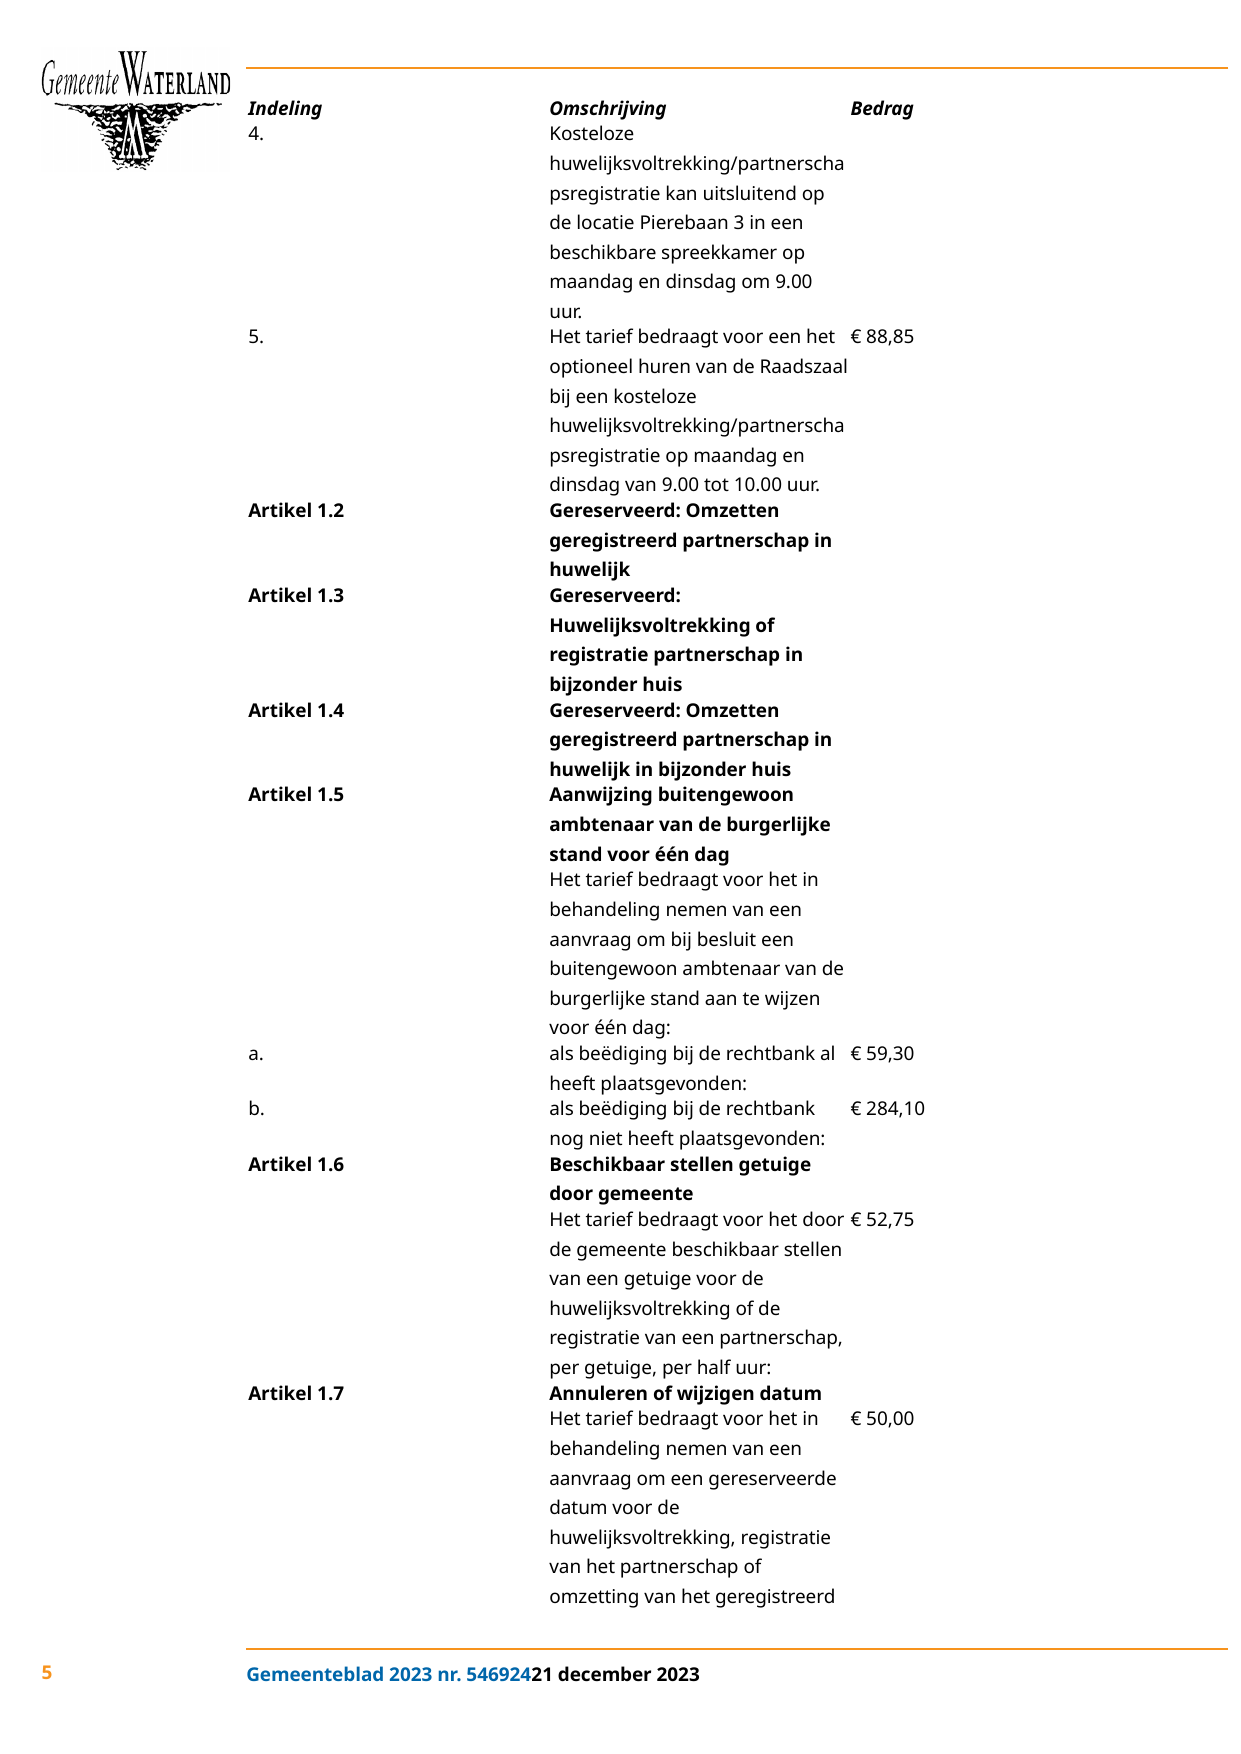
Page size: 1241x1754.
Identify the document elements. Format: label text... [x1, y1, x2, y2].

table_cell [850, 582, 1152, 697]
table_cell Gereserveerd: Huwelijksvoltrekking of registratie partnerschap in bijzonder huis [549, 582, 850, 697]
table_cell € 50,00 [850, 1406, 1152, 1609]
table_cell 4. [248, 121, 549, 324]
table_cell [850, 1151, 1152, 1206]
table_cell € 52,75 [850, 1206, 1152, 1380]
table_cell Gereserveerd: Omzetten geregistreerd partnerschap in huwelijk in bijzonder huis [549, 697, 850, 782]
table_cell [248, 1206, 549, 1380]
table_cell [850, 498, 1152, 582]
table_cell Artikel 1.5 [248, 782, 549, 867]
table_cell [850, 121, 1152, 324]
table_cell [248, 867, 549, 1040]
table_cell als beëdiging bij de rechtbank nog niet heeft plaatsgevonden: [549, 1096, 850, 1151]
table_cell € 88,85 [850, 324, 1152, 497]
table_cell Het tarief bedraagt voor een het optioneel huren van de Raadszaal bij een kosteloze huwelijksvoltrekking/partnerschapsregistratie op maandag en dinsdag van 9.00 tot 10.00 uur. [549, 324, 850, 497]
table_cell Artikel 1.7 [248, 1380, 549, 1406]
table_cell [850, 1380, 1152, 1406]
table_cell Artikel 1.6 [248, 1151, 549, 1206]
table_cell Het tarief bedraagt voor het in behandeling nemen van een aanvraag om een gereserveerde datum voor de huwelijksvoltrekking, registratie van het partnerschap of omzetting van het geregistreerd [549, 1406, 850, 1609]
table_cell Beschikbaar stellen getuige door gemeente [549, 1151, 850, 1206]
picture [41, 47, 231, 172]
table_cell € 59,30 [850, 1040, 1152, 1096]
table_cell € 284,10 [850, 1096, 1152, 1151]
table_cell als beëdiging bij de rechtbank al heeft plaatsgevonden: [549, 1040, 850, 1096]
table_cell Gereserveerd: Omzetten geregistreerd partnerschap in huwelijk [549, 498, 850, 582]
table_cell [850, 782, 1152, 867]
table_cell Aanwijzing buitengewoon ambtenaar van de burgerlijke stand voor één dag [549, 782, 850, 867]
table_cell Het tarief bedraagt voor het in behandeling nemen van een aanvraag om bij besluit een buitengewoon ambtenaar van de burgerlijke stand aan te wijzen voor één dag: [549, 867, 850, 1040]
table_cell [850, 867, 1152, 1040]
table_header Bedrag [850, 95, 1152, 121]
table_cell Het tarief bedraagt voor het door de gemeente beschikbaar stellen van een getuige voor de huwelijksvoltrekking of de registratie van een partnerschap, per getuige, per half uur: [549, 1206, 850, 1380]
table_cell [850, 697, 1152, 782]
table_cell Kosteloze huwelijksvoltrekking/partnerschapsregistratie kan uitsluitend op de locatie Pierebaan 3 in een beschikbare spreekkamer op maandag en dinsdag om 9.00 uur. [549, 121, 850, 324]
table_cell Artikel 1.2 [248, 498, 549, 582]
table_cell [248, 1406, 549, 1609]
table_cell a. [248, 1040, 549, 1096]
table_cell 5. [248, 324, 549, 497]
table_header Omschrijving [549, 95, 850, 121]
table_cell Artikel 1.3 [248, 582, 549, 697]
table_cell b. [248, 1096, 549, 1151]
table_cell Annuleren of wijzigen datum [549, 1380, 850, 1406]
table_header Indeling [248, 95, 549, 121]
table_cell Artikel 1.4 [248, 697, 549, 782]
